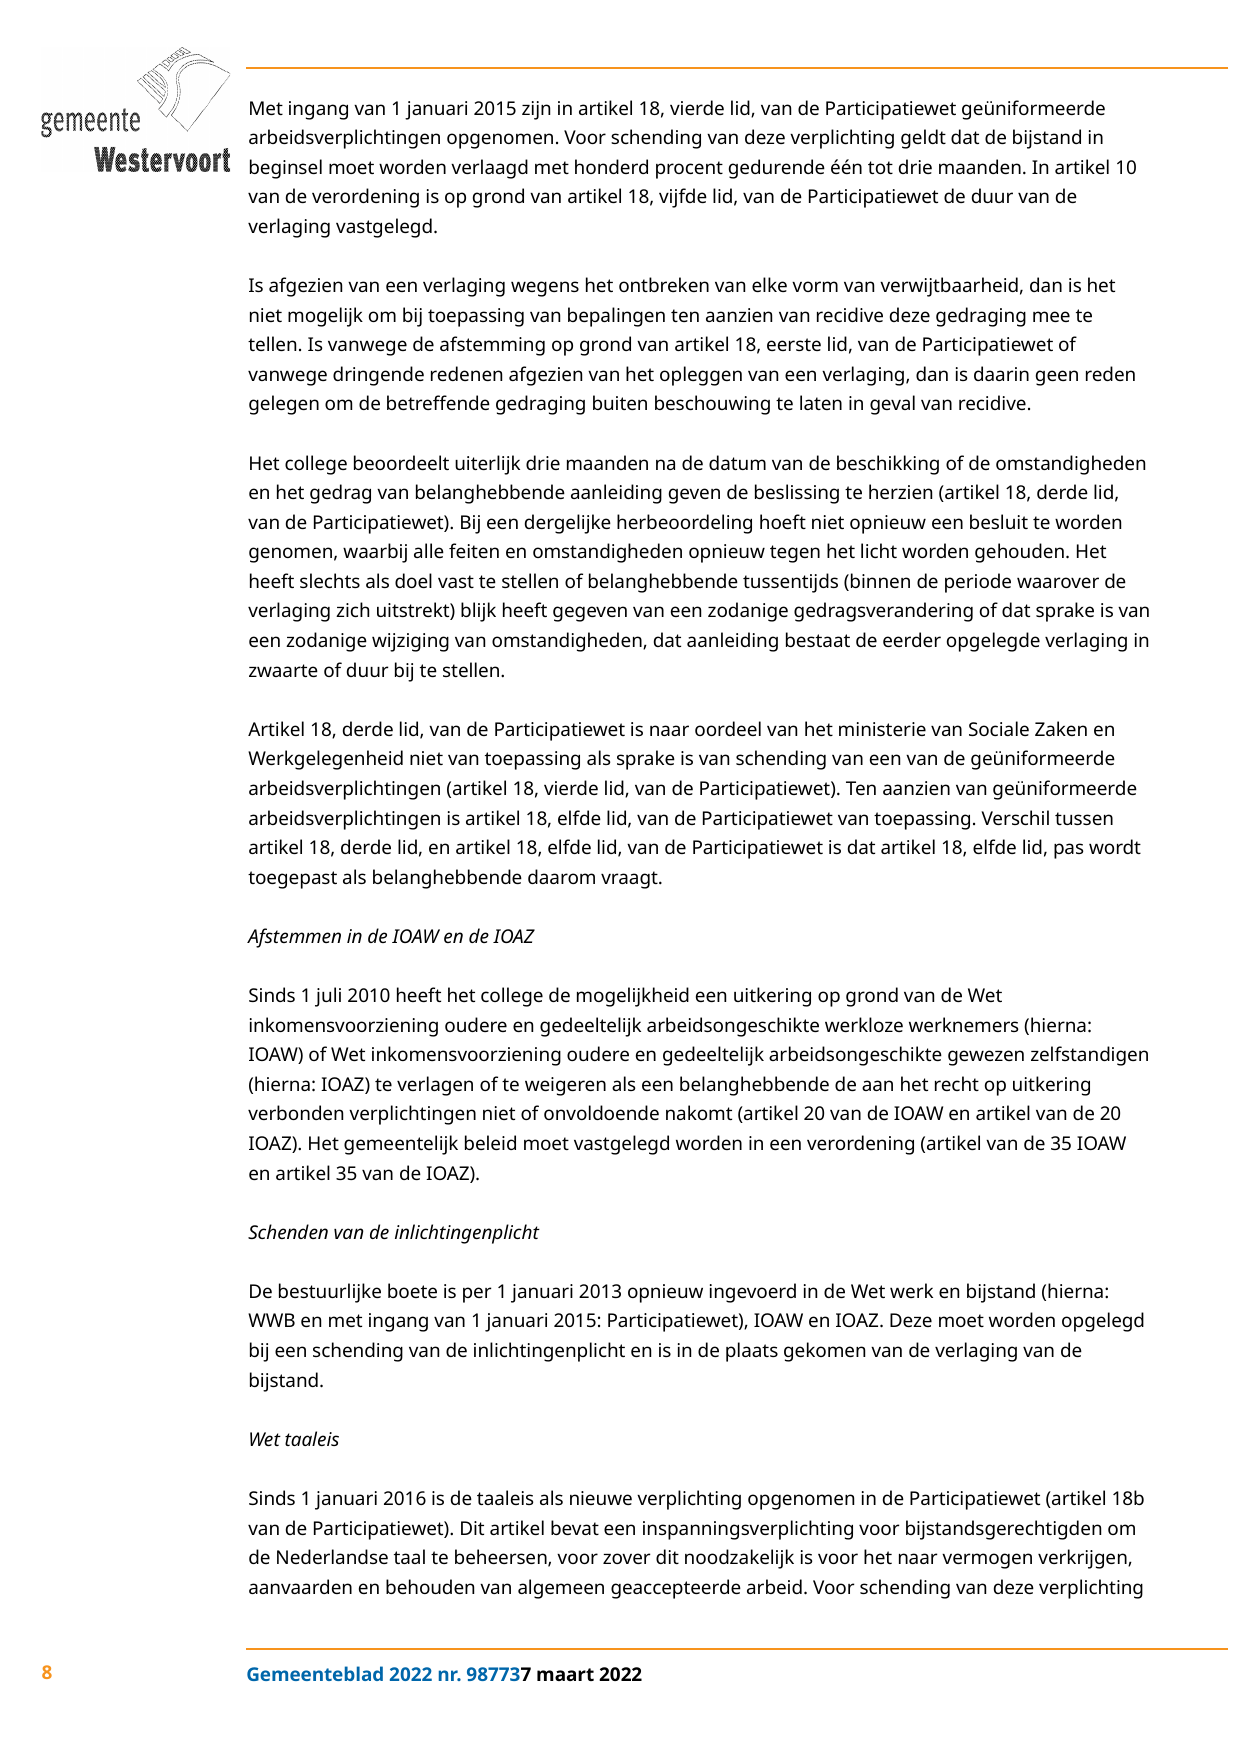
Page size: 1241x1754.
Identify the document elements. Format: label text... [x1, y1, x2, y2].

text Schenden van de inlichtingenplicht [248, 1219, 1152, 1245]
text Afstemmen in de IOAW en de IOAZ [248, 923, 1152, 949]
text Artikel 18, derde lid, van de Participatiewet is naar oordeel van het ministerie van Sociale Zaken en Werkgelegenheid niet van toepassing als sprake is van schending van een van de geüniformeerde arbeidsverplichtingen (artikel 18, vierde lid, van de Participatiewet). Ten aanzien van geüniformeerde arbeidsverplichtingen is artikel 18, elfde lid, van de Participatiewet van toepassing. Verschil tussen artikel 18, derde lid, en artikel 18, elfde lid, van de Participatiewet is dat artikel 18, elfde lid, pas wordt toegepast als belanghebbende daarom vraagt. [248, 716, 1152, 890]
picture [41, 47, 231, 172]
text De bestuurlijke boete is per 1 januari 2013 opnieuw ingevoerd in de Wet werk en bijstand (hierna: WWB en met ingang van 1 januari 2015: Participatiewet), IOAW en IOAZ. Deze moet worden opgelegd bij een schending van de inlichtingenplicht en is in de plaats gekomen van de verlaging van de bijstand. [248, 1278, 1152, 1393]
text Sinds 1 juli 2010 heeft het college de mogelijkheid een uitkering op grond van de Wet inkomensvoorziening oudere en gedeeltelijk arbeidsongeschikte werkloze werknemers (hierna: IOAW) of Wet inkomensvoorziening oudere en gedeeltelijk arbeidsongeschikte gewezen zelfstandigen (hierna: IOAZ) te verlagen of te weigeren als een belanghebbende de aan het recht op uitkering verbonden verplichtingen niet of onvoldoende nakomt (artikel 20 van de IOAW en artikel van de 20 IOAZ). Het gemeentelijk beleid moet vastgelegd worden in een verordening (artikel van de 35 IOAW en artikel 35 van de IOAZ). [248, 982, 1152, 1186]
text Het college beoordeelt uiterlijk drie maanden na de datum van de beschikking of de omstandigheden en het gedrag van belanghebbende aanleiding geven de beslissing te herzien (artikel 18, derde lid, van de Participatiewet). Bij een dergelijke herbeoordeling hoeft niet opnieuw een besluit te worden genomen, waarbij alle feiten en omstandigheden opnieuw tegen het licht worden gehouden. Het heeft slechts als doel vast te stellen of belanghebbende tussentijds (binnen de periode waarover de verlaging zich uitstrekt) blijk heeft gegeven van een zodanige gedragsverandering of dat sprake is van een zodanige wijziging van omstandigheden, dat aanleiding bestaat de eerder opgelegde verlaging in zwaarte of duur bij te stellen. [248, 450, 1152, 683]
text Wet taaleis [248, 1426, 1152, 1452]
text Is afgezien van een verlaging wegens het ontbreken van elke vorm van verwijtbaarheid, dan is het niet mogelijk om bij toepassing van bepalingen ten aanzien van recidive deze gedraging mee te tellen. Is vanwege de afstemming op grond van artikel 18, eerste lid, van de Participatiewet of vanwege dringende redenen afgezien van het opleggen van een verlaging, dan is daarin geen reden gelegen om de betreffende gedraging buiten beschouwing te laten in geval van recidive. [248, 272, 1152, 416]
text Sinds 1 januari 2016 is de taaleis als nieuwe verplichting opgenomen in de Participatiewet (artikel 18b van de Participatiewet). Dit artikel bevat een inspanningsverplichting voor bijstandsgerechtigden om de Nederlandse taal te beheersen, voor zover dit noodzakelijk is voor het naar vermogen verkrijgen, aanvaarden en behouden van algemeen geaccepteerde arbeid. Voor schending van deze verplichting [248, 1485, 1152, 1600]
text Met ingang van 1 januari 2015 zijn in artikel 18, vierde lid, van de Participatiewet geüniformeerde arbeidsverplichtingen opgenomen. Voor schending van deze verplichting geldt dat de bijstand in beginsel moet worden verlaagd met honderd procent gedurende één tot drie maanden. In artikel 10 van de verordening is op grond van artikel 18, vijfde lid, van de Participatiewet de duur van de verlaging vastgelegd. [248, 95, 1152, 239]
